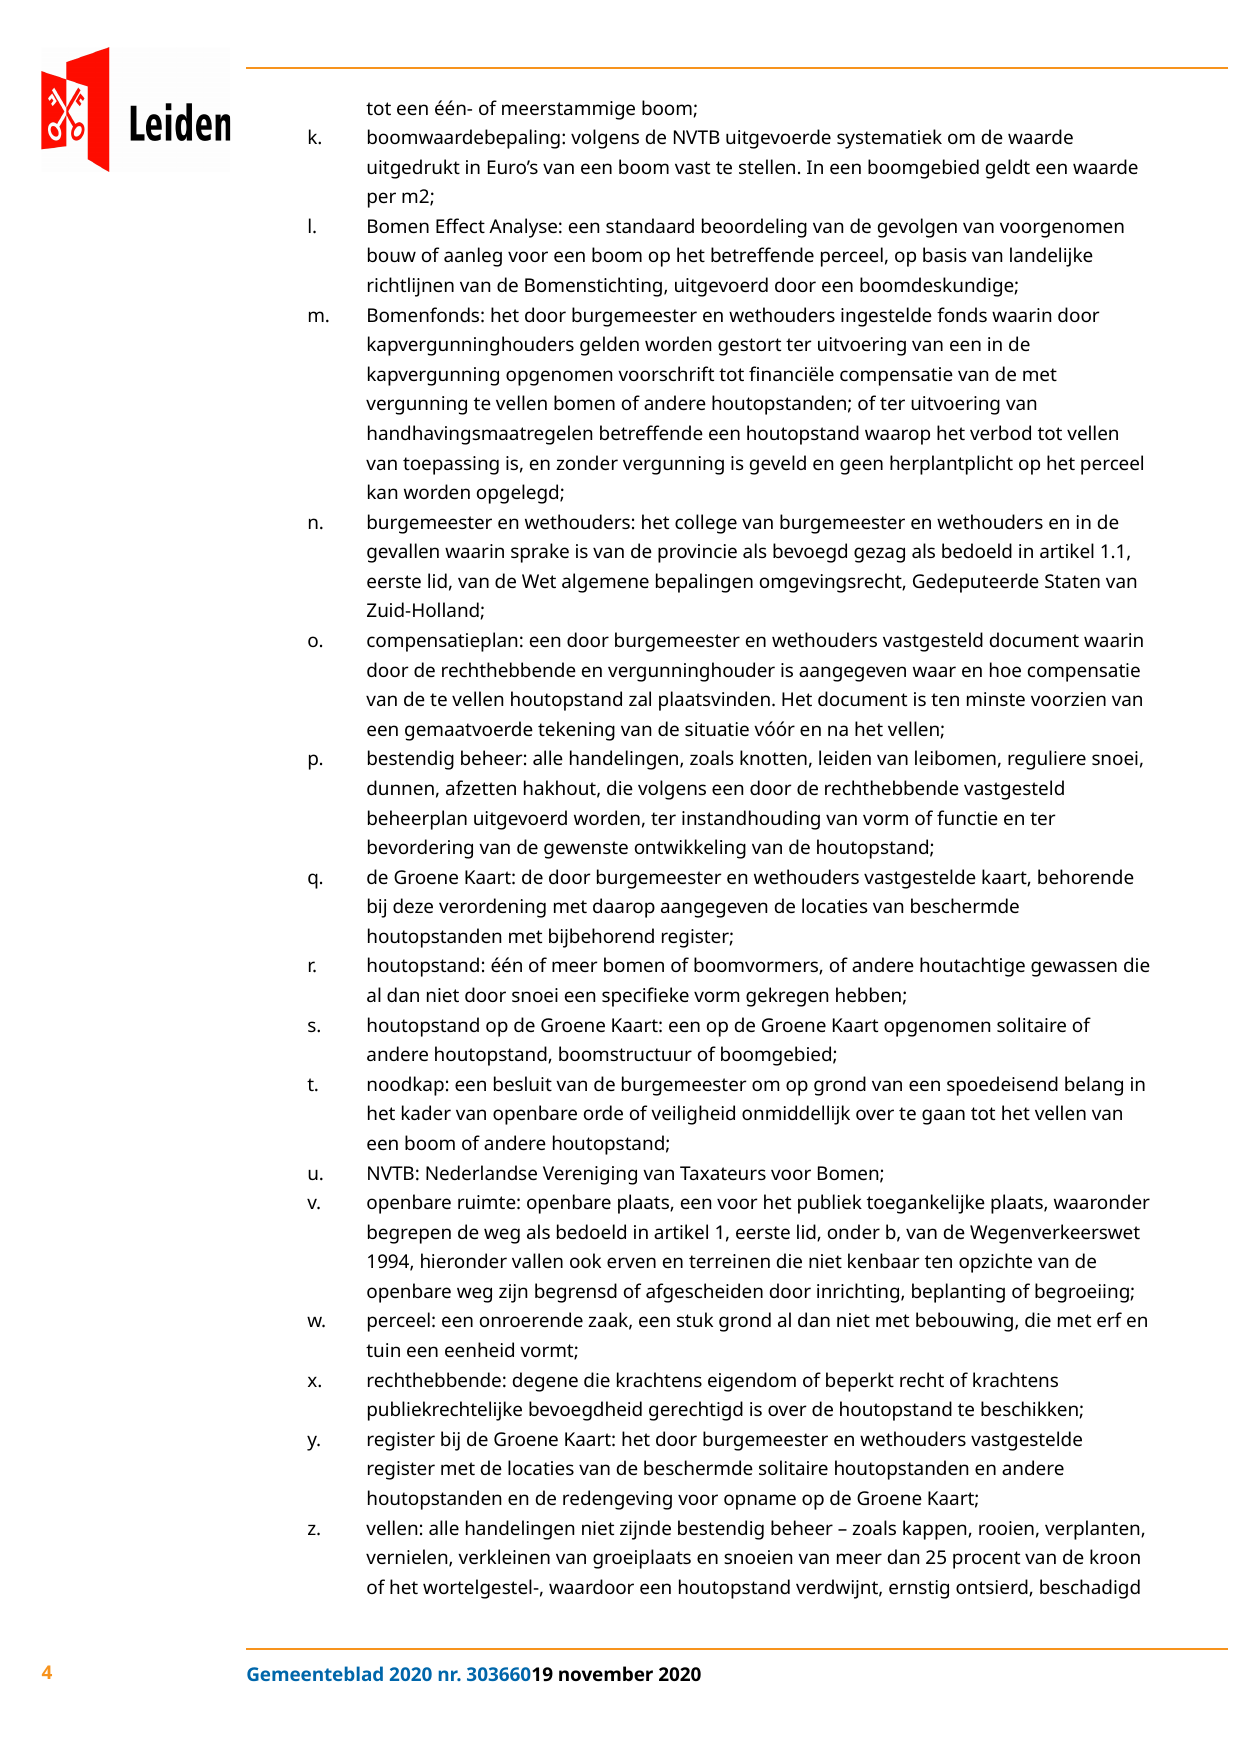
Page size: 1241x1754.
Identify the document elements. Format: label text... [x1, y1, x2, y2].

list noodkap: een besluit van de burgemeester om op grond van een spoedeisend belang in het kader van openbare orde of veiligheid onmiddellijk over te gaan tot het vellen van een boom of andere houtopstand; [307, 1071, 1152, 1156]
list rechthebbende: degene die krachtens eigendom of beperkt recht of krachtens publiekrechtelijke bevoegdheid gerechtigd is over de houtopstand te beschikken; [307, 1367, 1152, 1422]
list compensatieplan: een door burgemeester en wethouders vastgesteld document waarin door de rechthebbende en vergunninghouder is aangegeven waar en hoe compensatie van de te vellen houtopstand zal plaatsvinden. Het document is ten minste voorzien van een gemaatvoerde tekening van de situatie vóór en na het vellen; [307, 627, 1152, 742]
list houtopstand op de Groene Kaart: een op de Groene Kaart opgenomen solitaire of andere houtopstand, boomstructuur of boomgebied; [307, 1012, 1152, 1067]
list openbare ruimte: openbare plaats, een voor het publiek toegankelijke plaats, waaronder begrepen de weg als bedoeld in artikel 1, eerste lid, onder b, van de Wegenverkeerswet 1994, hieronder vallen ook erven en terreinen die niet kenbaar ten opzichte van de openbare weg zijn begrensd of afgescheiden door inrichting, beplanting of begroeiing; [307, 1189, 1152, 1304]
list vellen: alle handelingen niet zijnde bestendig beheer – zoals kappen, rooien, verplanten, vernielen, verkleinen van groeiplaats en snoeien van meer dan 25 procent van de kroon of het wortelgestel-, waardoor een houtopstand verdwijnt, ernstig ontsierd, beschadigd [307, 1515, 1152, 1600]
list houtopstand: één of meer bomen of boomvormers, of andere houtachtige gewassen die al dan niet door snoei een specifieke vorm gekregen hebben; [307, 953, 1152, 1008]
list Bomenfonds: het door burgemeester en wethouders ingestelde fonds waarin door kapvergunninghouders gelden worden gestort ter uitvoering van een in de kapvergunning opgenomen voorschrift tot financiële compensatie van de met vergunning te vellen bomen of andere houtopstanden; of ter uitvoering van handhavingsmaatregelen betreffende een houtopstand waarop het verbod tot vellen van toepassing is, en zonder vergunning is geveld en geen herplantplicht op het perceel kan worden opgelegd; [307, 302, 1152, 505]
list tot een één- of meerstammige boom; [307, 95, 1152, 121]
list de Groene Kaart: de door burgemeester en wethouders vastgestelde kaart, behorende bij deze verordening met daarop aangegeven de locaties van beschermde houtopstanden met bijbehorend register; [307, 864, 1152, 949]
list burgemeester en wethouders: het college van burgemeester en wethouders en in de gevallen waarin sprake is van de provincie als bevoegd gezag als bedoeld in artikel 1.1, eerste lid, van de Wet algemene bepalingen omgevingsrecht, Gedeputeerde Staten van Zuid-Holland; [307, 509, 1152, 623]
list bestendig beheer: alle handelingen, zoals knotten, leiden van leibomen, reguliere snoei, dunnen, afzetten hakhout, die volgens een door de rechthebbende vastgesteld beheerplan uitgevoerd worden, ter instandhouding van vorm of functie en ter bevordering van de gewenste ontwikkeling van de houtopstand; [307, 746, 1152, 860]
list perceel: een onroerende zaak, een stuk grond al dan niet met bebouwing, die met erf en tuin een eenheid vormt; [307, 1308, 1152, 1363]
list boomwaardebepaling: volgens de NVTB uitgevoerde systematiek om de waarde uitgedrukt in Euro’s van een boom vast te stellen. In een boomgebied geldt een waarde per m2; [307, 124, 1152, 209]
picture [41, 47, 231, 172]
list NVTB: Nederlandse Vereniging van Taxateurs voor Bomen; [307, 1160, 1152, 1186]
list Bomen Effect Analyse: een standaard beoordeling van de gevolgen van voorgenomen bouw of aanleg voor een boom op het betreffende perceel, op basis van landelijke richtlijnen van de Bomenstichting, uitgevoerd door een boomdeskundige; [307, 213, 1152, 298]
list register bij de Groene Kaart: het door burgemeester en wethouders vastgestelde register met de locaties van de beschermde solitaire houtopstanden en andere houtopstanden en de redengeving voor opname op de Groene Kaart; [307, 1426, 1152, 1511]
